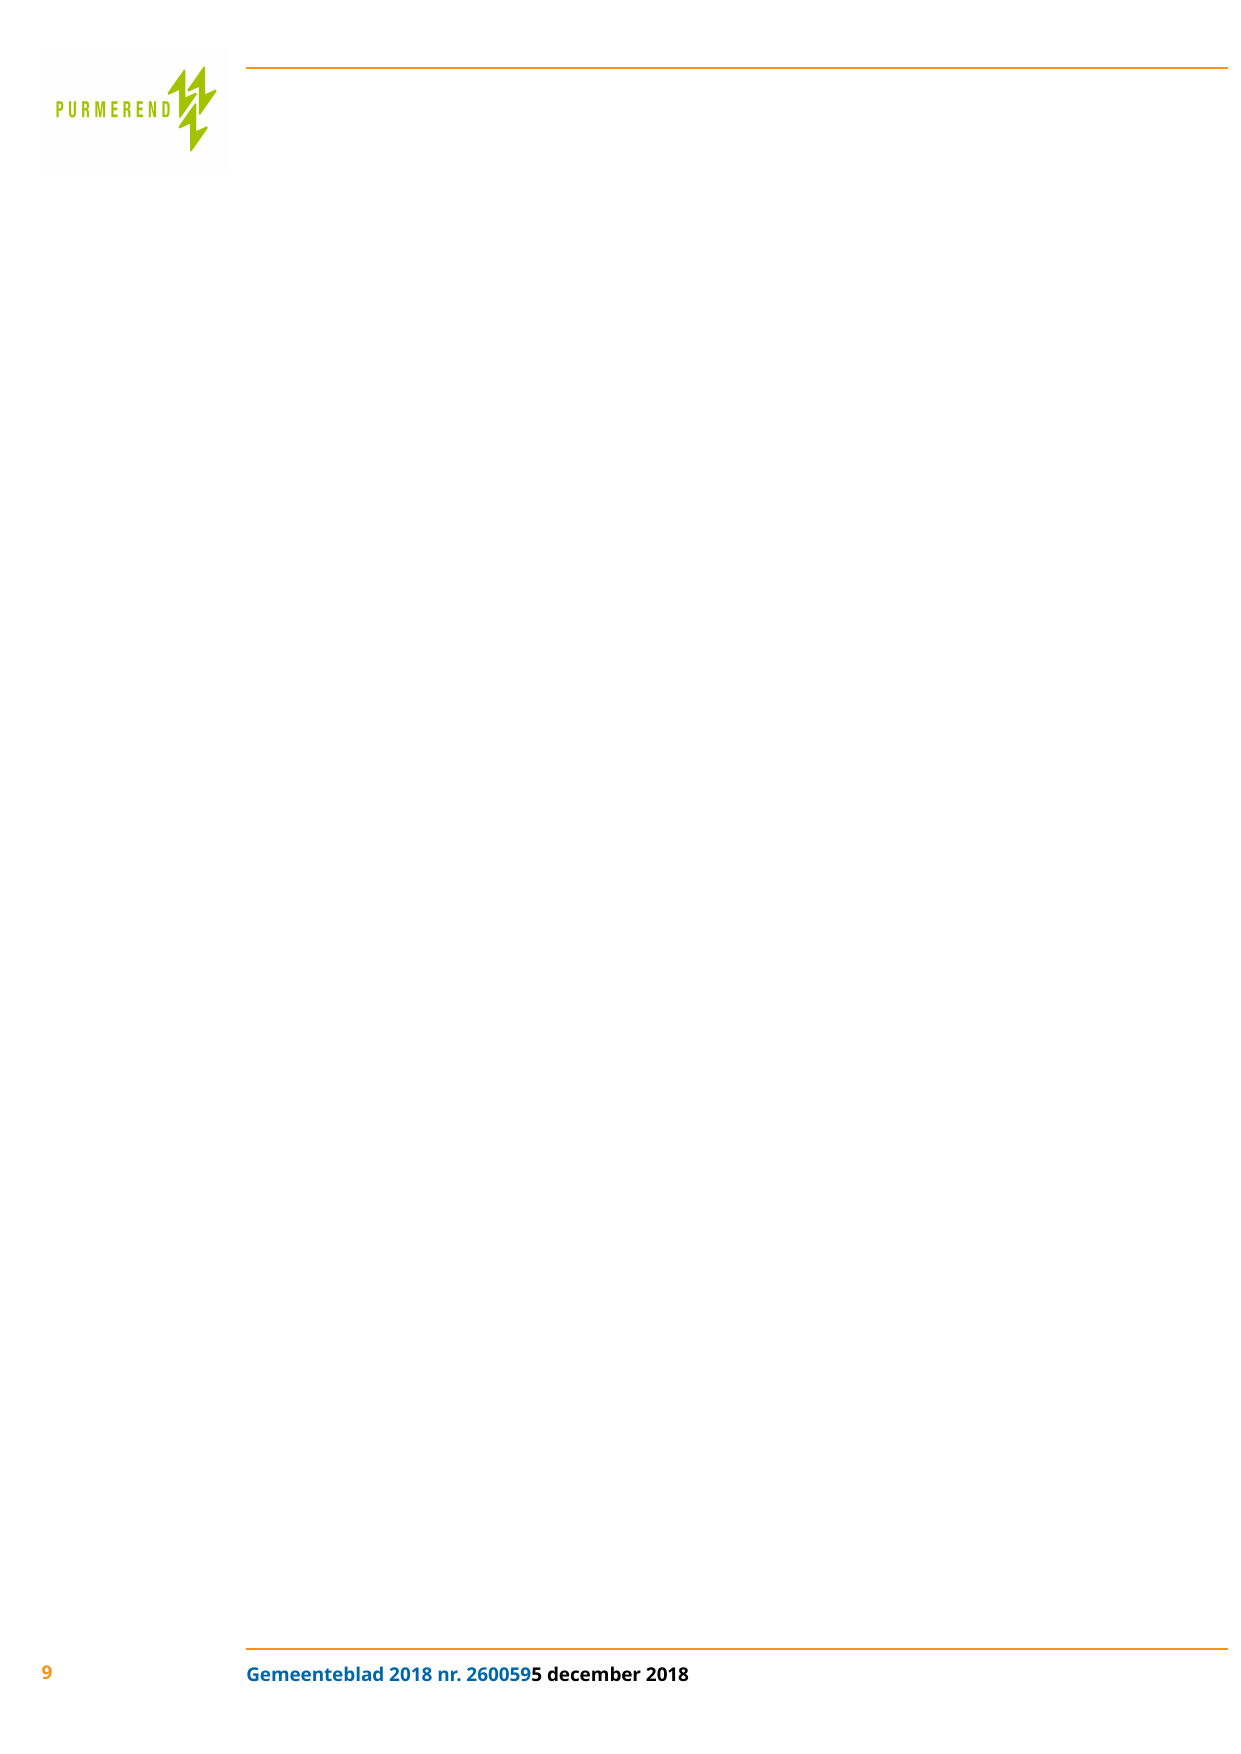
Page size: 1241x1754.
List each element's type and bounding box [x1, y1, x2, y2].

picture [41, 47, 231, 172]
